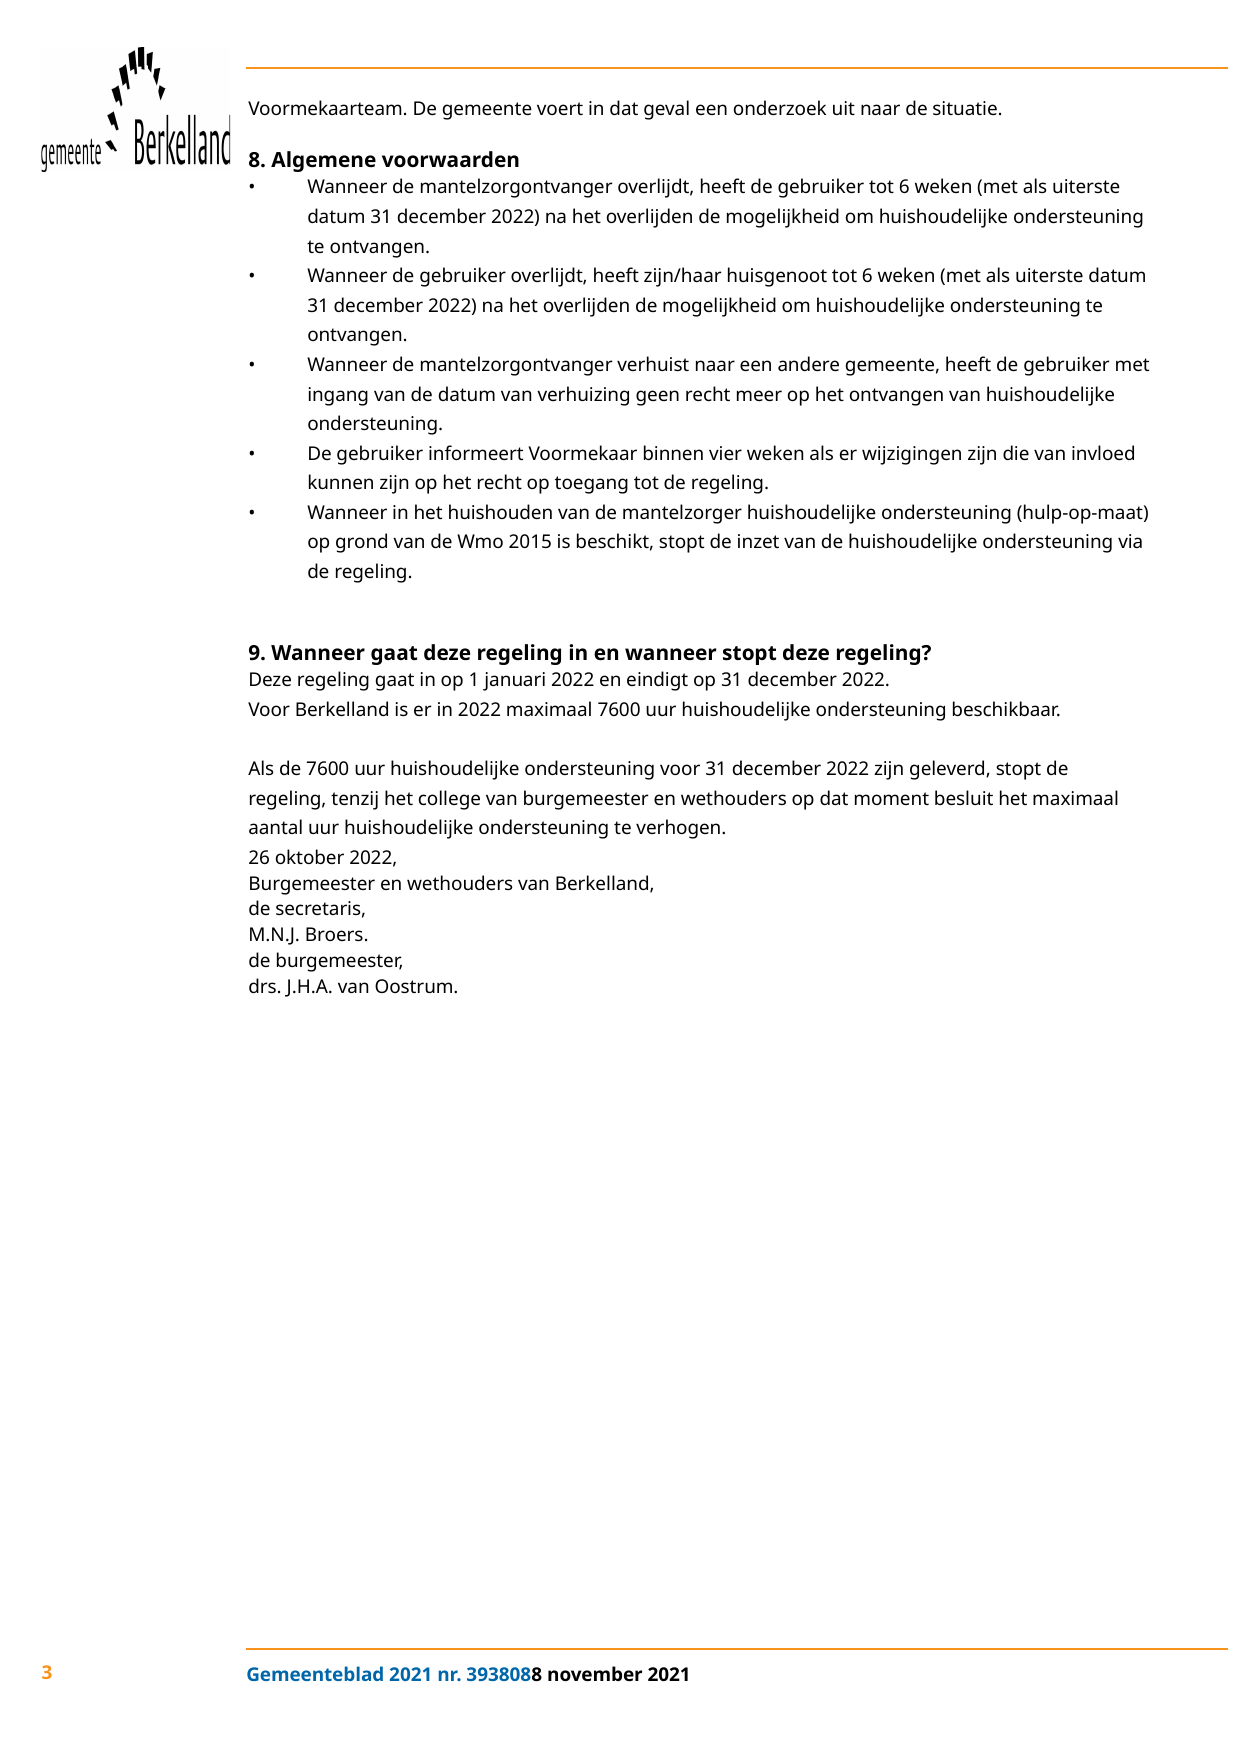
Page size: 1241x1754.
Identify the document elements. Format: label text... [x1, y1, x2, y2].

text de secretaris, [248, 896, 1152, 921]
text Burgemeester en wethouders van Berkelland, [248, 870, 1152, 896]
text Voor Berkelland is er in 2022 maximaal 7600 uur huishoudelijke ondersteuning beschikbaar. [248, 696, 1152, 722]
text 9. Wanneer gaat deze regeling in en wanneer stopt deze regeling? [248, 638, 1152, 667]
text Als de 7600 uur huishoudelijke ondersteuning voor 31 december 2022 zijn geleverd, stopt de regeling, tenzij het college van burgemeester en wethouders op dat moment besluit het maximaal aantal uur huishoudelijke ondersteuning te verhogen. [248, 755, 1152, 840]
list Wanneer de gebruiker overlijdt, heeft zijn/haar huisgenoot tot 6 weken (met als uiterste datum 31 december 2022) na het overlijden de mogelijkheid om huishoudelijke ondersteuning te ontvangen. [248, 262, 1152, 347]
list Wanneer de mantelzorgontvanger verhuist naar een andere gemeente, heeft de gebruiker met ingang van de datum van verhuizing geen recht meer op het ontvangen van huishoudelijke ondersteuning. [248, 351, 1152, 436]
text drs. J.H.A. van Oostrum. [248, 973, 1152, 998]
text 26 oktober 2022, [248, 844, 1152, 870]
text 8. Algemene voorwaarden [248, 145, 1152, 174]
list Wanneer in het huishouden van de mantelzorger huishoudelijke ondersteuning (hulp-op-maat) op grond van de Wmo 2015 is beschikt, stopt de inzet van de huishoudelijke ondersteuning via de regeling. [248, 499, 1152, 584]
picture [41, 47, 231, 172]
text Deze regeling gaat in op 1 januari 2022 en eindigt op 31 december 2022. [248, 667, 1152, 692]
text de burgemeester, [248, 947, 1152, 973]
list De gebruiker informeert Voormekaar binnen vier weken als er wijzigingen zijn die van invloed kunnen zijn op het recht op toegang tot de regeling. [248, 440, 1152, 495]
text Voormekaarteam. De gemeente voert in dat geval een onderzoek uit naar de situatie. [248, 95, 1152, 121]
text M.N.J. Broers. [248, 921, 1152, 947]
list Wanneer de mantelzorgontvanger overlijdt, heeft de gebruiker tot 6 weken (met als uiterste datum 31 december 2022) na het overlijden de mogelijkheid om huishoudelijke ondersteuning te ontvangen. [248, 174, 1152, 258]
